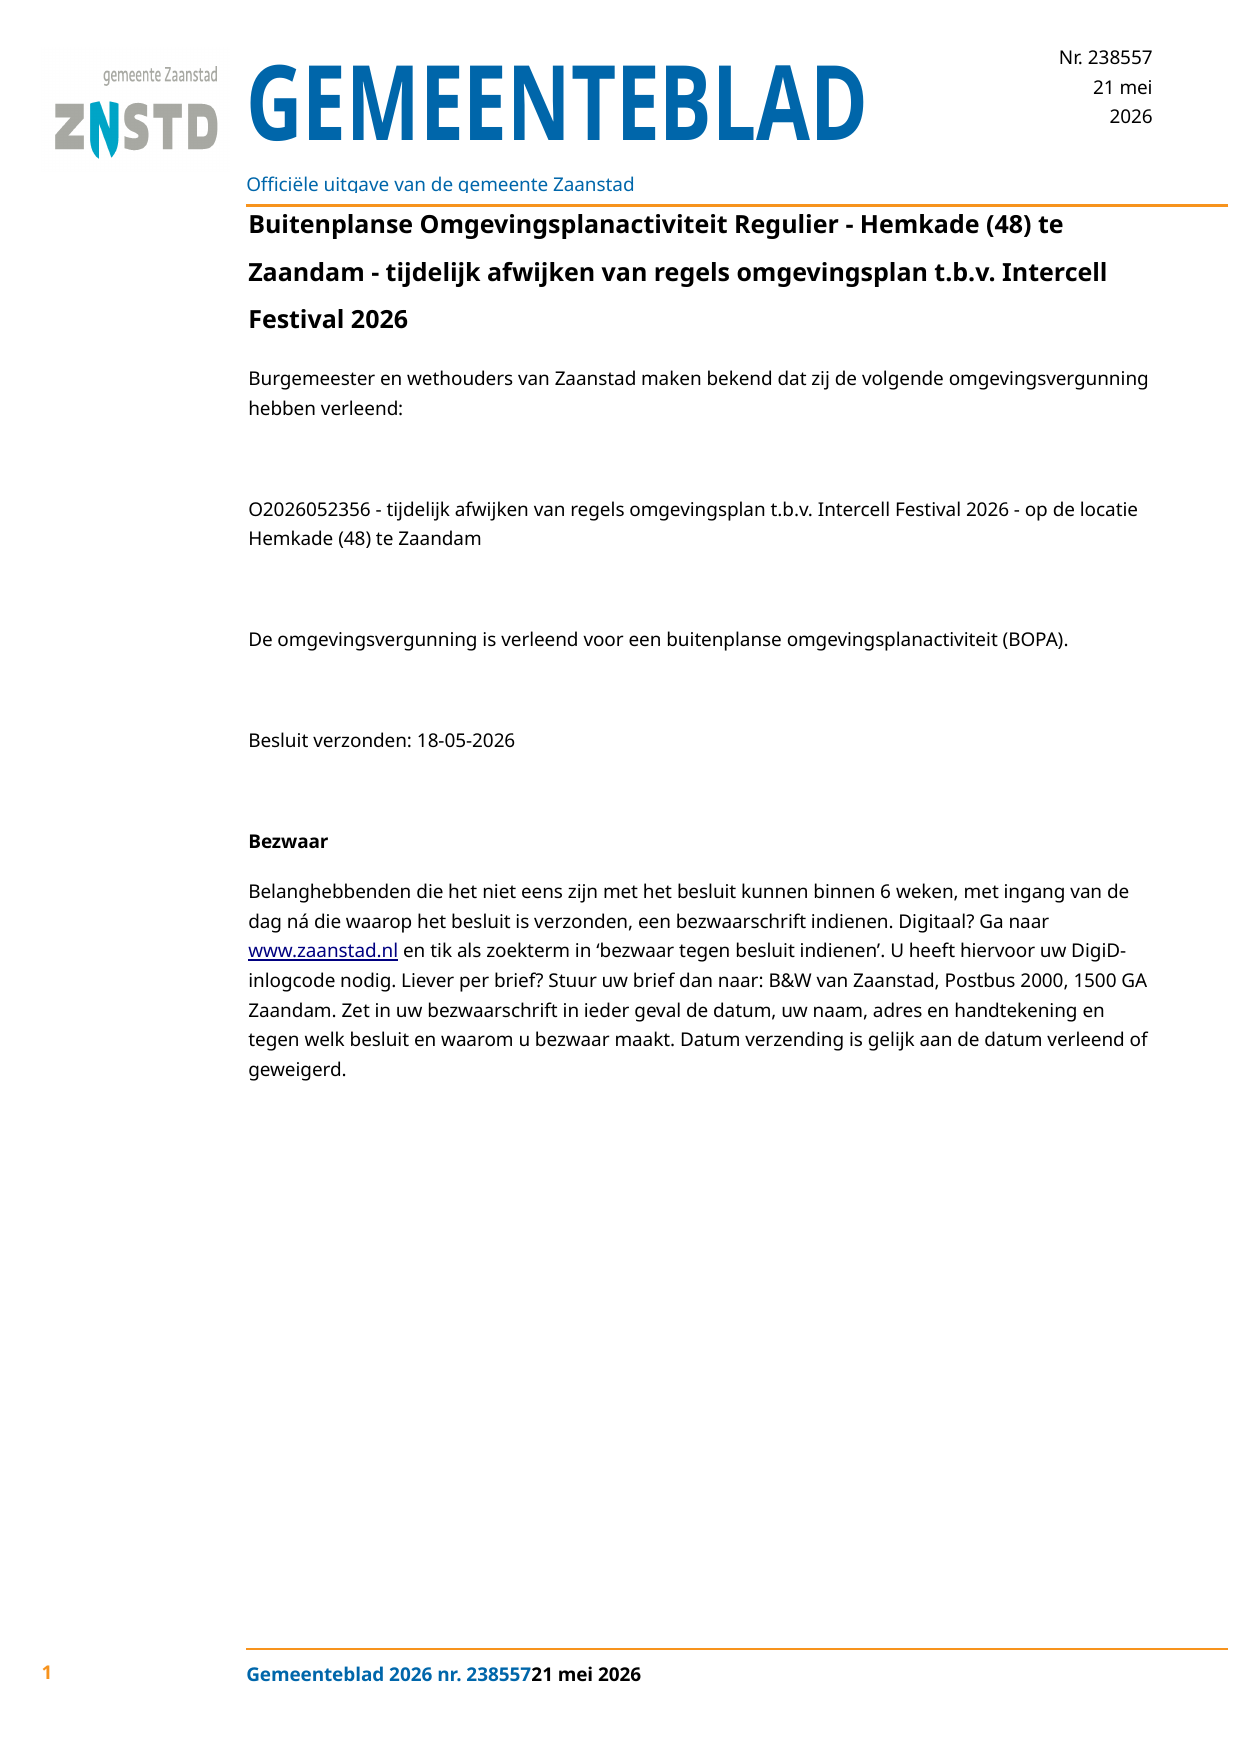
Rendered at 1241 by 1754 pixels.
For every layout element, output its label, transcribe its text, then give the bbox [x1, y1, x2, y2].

text Bezwaar [248, 828, 1152, 854]
text De omgevingsvergunning is verleend voor een buitenplanse omgevingsplanactiviteit (BOPA). [248, 626, 1152, 652]
picture [41, 47, 231, 172]
text Burgemeester en wethouders van Zaanstad maken bekend dat zij de volgende omgevingsvergunning hebben verleend: [248, 366, 1152, 421]
text O2026052356 - tijdelijk afwijken van regels omgevingsplan t.b.v. Intercell Festival 2026 - op de locatie Hemkade (48) te Zaandam [248, 496, 1152, 551]
text Besluit verzonden: 18-05-2026 [248, 727, 1152, 753]
text Buitenplanse Omgevingsplanactiviteit Regulier - Hemkade (48) te Zaandam - tijdelijk afwijken van regels omgevingsplan t.b.v. Intercell Festival 2026 [248, 207, 1152, 336]
text Belanghebbenden die het niet eens zijn met het besluit kunnen binnen 6 weken, met ingang van de dag ná die waarop het besluit is verzonden, een bezwaarschrift indienen. Digitaal? Ga naar www.zaanstad.nl en tik als zoekterm in ‘bezwaar tegen besluit indienen’. U heeft hiervoor uw DigiD-inlogcode nodig. Liever per brief? Stuur uw brief dan naar: B&W van Zaanstad, Postbus 2000, 1500 GA Zaandam. Zet in uw bezwaarschrift in ieder geval de datum, uw naam, adres en handtekening en tegen welk besluit en waarom u bezwaar maakt. Datum verzending is gelijk aan de datum verleend of geweigerd. [248, 878, 1152, 1082]
